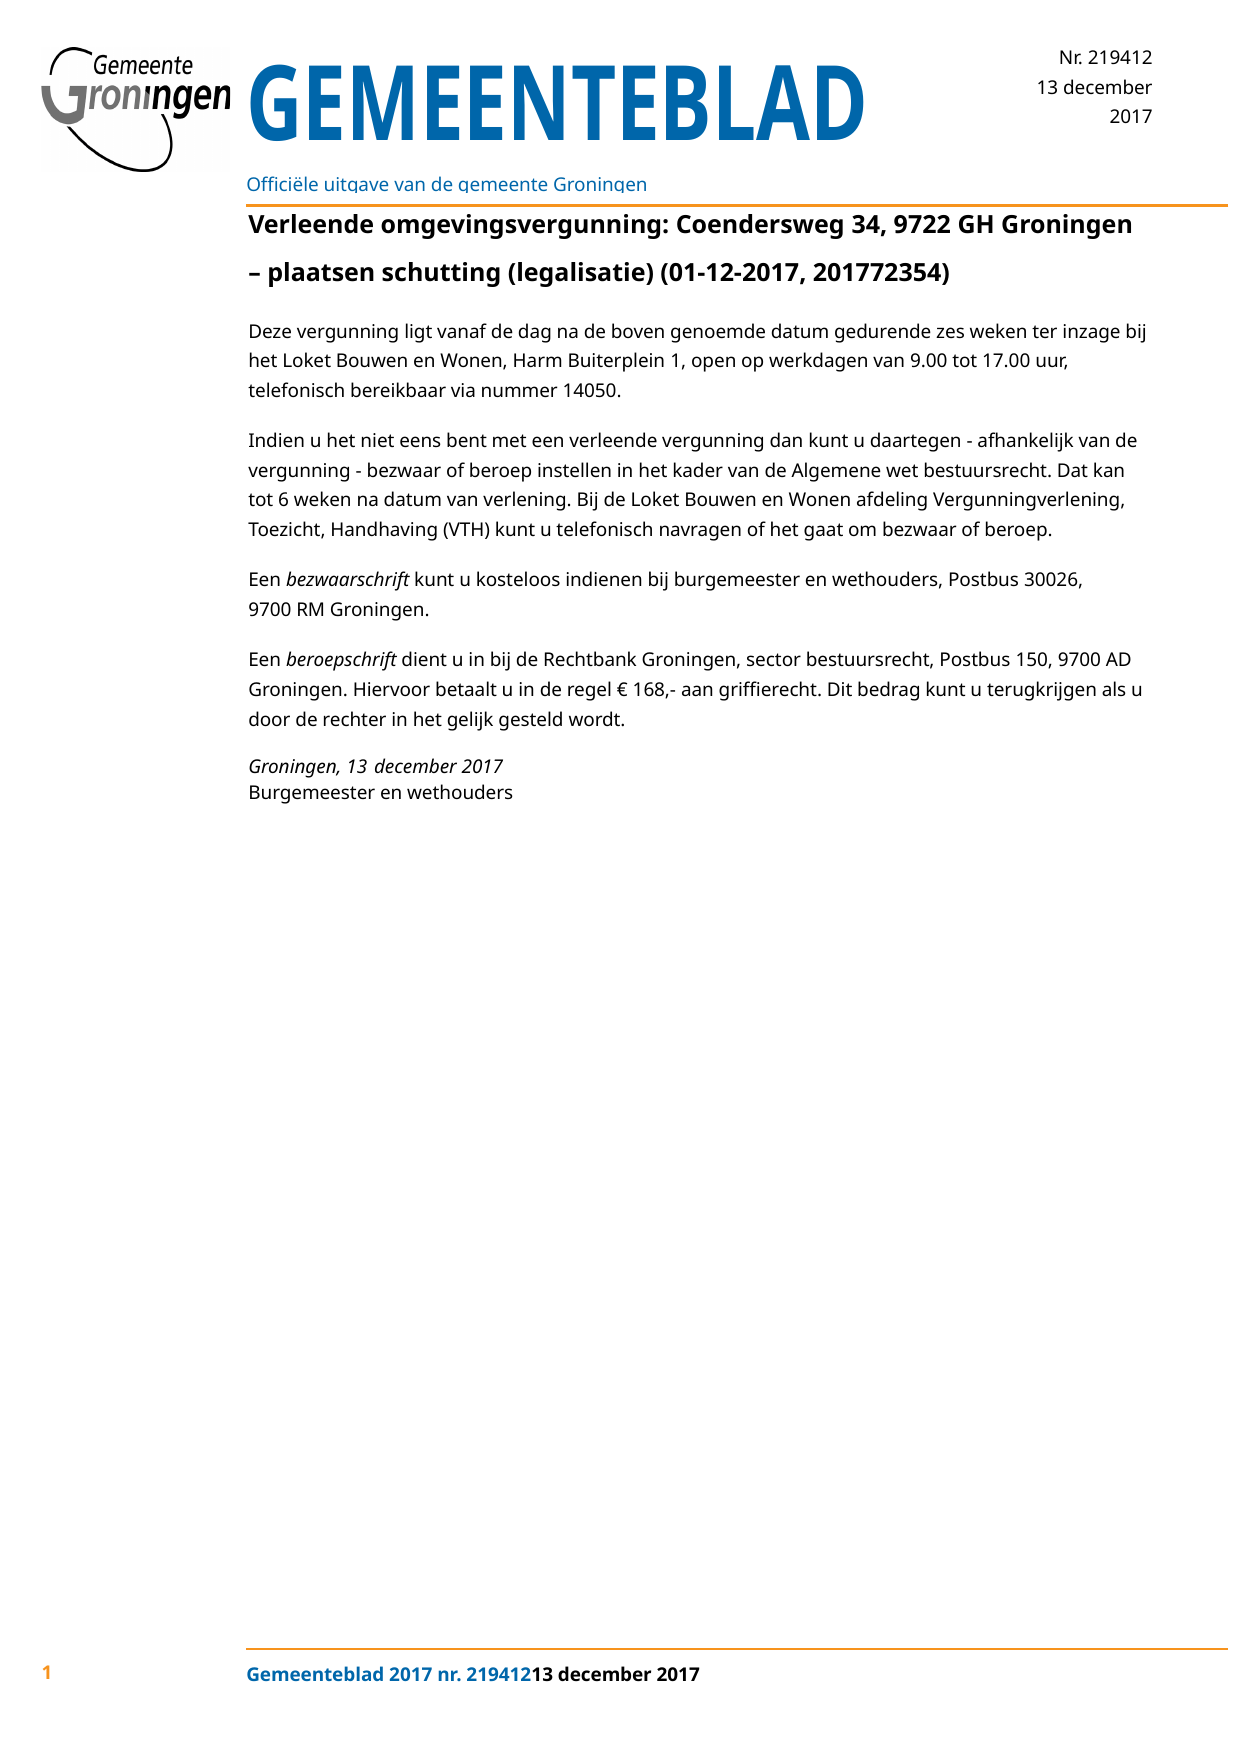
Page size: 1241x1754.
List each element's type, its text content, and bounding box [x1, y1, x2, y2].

text Burgemeester en wethouders [248, 779, 1152, 805]
text Indien u het niet eens bent met een verleende vergunning dan kunt u daartegen - afhankelijk van de vergunning - bezwaar of beroep instellen in het kader van de Algemene wet bestuursrecht. Dat kan tot 6 weken na datum van verlening. Bij de Loket Bouwen en Wonen afdeling Vergunningverlening, Toezicht, Handhaving (VTH) kunt u telefonisch navragen of het gaat om bezwaar of beroep. [248, 427, 1152, 542]
text Groningen, 13 december 2017 [248, 754, 1152, 779]
text Verleende omgevingsvergunning: Coendersweg 34, 9722 GH Groningen – plaatsen schutting (legalisatie) (01-12-2017, 201772354) [248, 207, 1152, 288]
text Een beroepschrift dient u in bij de Rechtbank Groningen, sector bestuursrecht, Postbus 150, 9700 AD Groningen. Hiervoor betaalt u in de regel € 168,- aan griffierecht. Dit bedrag kunt u terugkrijgen als u door de rechter in het gelijk gesteld wordt. [248, 647, 1152, 732]
text Een bezwaarschrift kunt u kosteloos indienen bij burgemeester en wethouders, Postbus 30026, 9700 RM Groningen. [248, 567, 1152, 622]
text Deze vergunning ligt vanaf de dag na de boven genoemde datum gedurende zes weken ter inzage bij het Loket Bouwen en Wonen, Harm Buiterplein 1, open op werkdagen van 9.00 tot 17.00 uur, telefonisch bereikbaar via nummer 14050. [248, 318, 1152, 403]
picture [41, 47, 231, 172]
